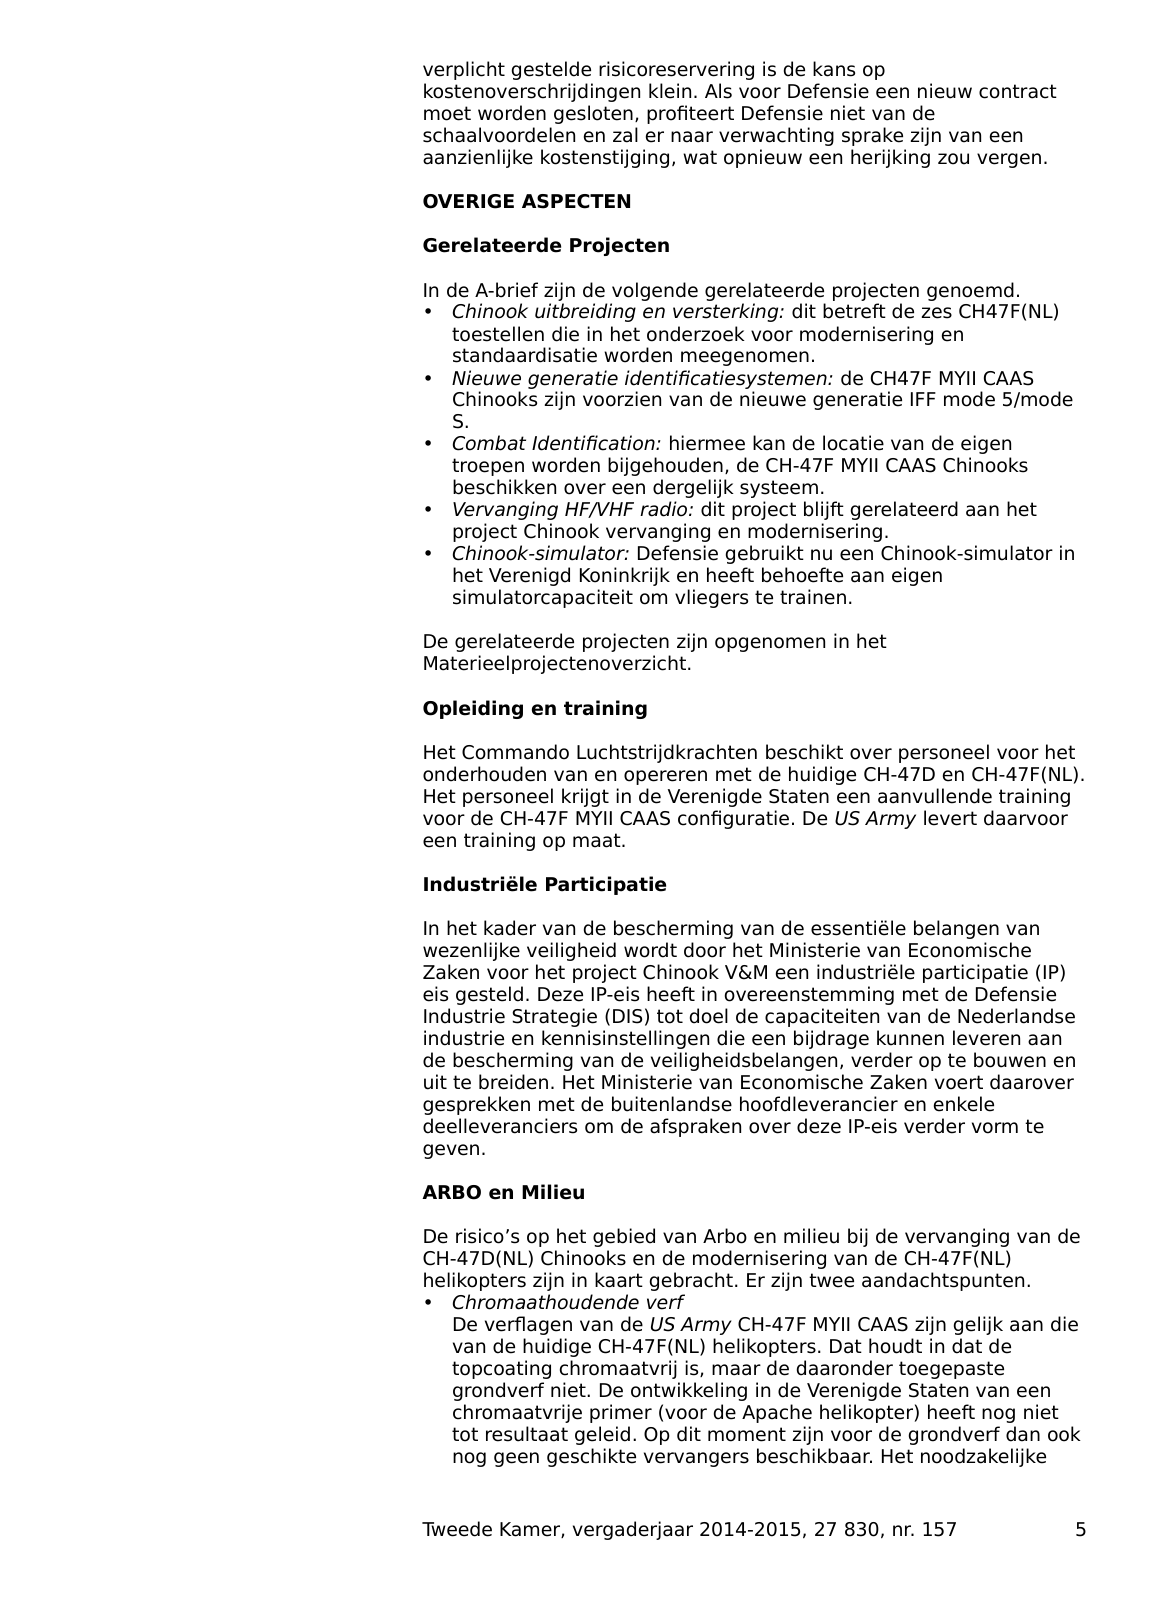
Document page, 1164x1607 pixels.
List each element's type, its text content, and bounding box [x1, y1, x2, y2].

text De gerelateerde projecten zijn opgenomen in het Materieelprojectenoverzicht. [422, 631, 1087, 675]
text In het kader van de bescherming van de essentiële belangen van wezenlijke veiligheid wordt door het Ministerie van Economische Zaken voor het project Chinook V&M een industriële participatie (IP) eis gesteld. Deze IP-eis heeft in overeenstemming met de Defensie Industrie Strategie (DIS) tot doel de capaciteiten van de Nederlandse industrie en kennisinstellingen die een bijdrage kunnen leveren aan de bescherming van de veiligheidsbelangen, verder op te bouwen en uit te breiden. Het Ministerie van Economische Zaken voert daarover gesprekken met de buitenlandse hoofdleverancier en enkele deelleveranciers om de afspraken over deze IP-eis verder vorm te geven. [422, 918, 1087, 1160]
text De risico’s op het gebied van Arbo en milieu bij de vervanging van de CH-47D(NL) Chinooks en de modernisering van de CH-47F(NL) helikopters zijn in kaart gebracht. Er zijn twee aandachtspunten. [422, 1226, 1087, 1292]
text • Chinook uitbreiding en versterking: dit betreft de zes CH47F(NL) toestellen die in het onderzoek voor modernisering en standaardisatie worden meegenomen. [422, 301, 1087, 367]
text • Vervanging HF/VHF radio: dit project blijft gerelateerd aan het project Chinook vervanging en modernisering. [422, 499, 1087, 543]
text • Chinook-simulator: Defensie gebruikt nu een Chinook-simulator in het Verenigd Koninkrijk en heeft behoefte aan eigen simulatorcapaciteit om vliegers te trainen. [422, 543, 1087, 609]
text • Nieuwe generatie identificatiesystemen: de CH47F MYII CAAS Chinooks zijn voorzien van de nieuwe generatie IFF mode 5/mode S. [422, 367, 1087, 433]
subtitle Industriële Participatie [422, 874, 1087, 896]
subtitle OVERIGE ASPECTEN [422, 191, 1087, 213]
text Het Commando Luchtstrijdkrachten beschikt over personeel voor het onderhouden van en opereren met de huidige CH-47D en CH-47F(NL). Het personeel krijgt in de Verenigde Staten een aanvullende training voor de CH-47F MYII CAAS configuratie. De US Army levert daarvoor een training op maat. [422, 742, 1087, 852]
text In de A-brief zijn de volgende gerelateerde projecten genoemd. [422, 279, 1087, 301]
subtitle Gerelateerde Projecten [422, 235, 1087, 257]
text • Combat Identification: hiermee kan de locatie van de eigen troepen worden bijgehouden, de CH-47F MYII CAAS Chinooks beschikken over een dergelijk systeem. [422, 433, 1087, 499]
subtitle ARBO en Milieu [422, 1182, 1087, 1204]
text • Chromaathoudende verf [422, 1292, 1087, 1314]
subtitle Opleiding en training [422, 697, 1087, 719]
text De verflagen van de US Army CH-47F MYII CAAS zijn gelijk aan die van de huidige CH-47F(NL) helikopters. Dat houdt in dat de topcoating chromaatvrij is, maar de daaronder toegepaste grondverf niet. De ontwikkeling in de Verenigde Staten van een chromaatvrije primer (voor de Apache helikopter) heeft nog niet tot resultaat geleid. Op dit moment zijn voor de grondverf dan ook nog geen geschikte vervangers beschikbaar. Het noodzakelijke [452, 1314, 1087, 1468]
text verplicht gestelde risicoreservering is de kans op kostenoverschrijdingen klein. Als voor Defensie een nieuw contract moet worden gesloten, profiteert Defensie niet van de schaalvoordelen en zal er naar verwachting sprake zijn van een aanzienlijke kostenstijging, wat opnieuw een herijking zou vergen. [422, 59, 1087, 169]
